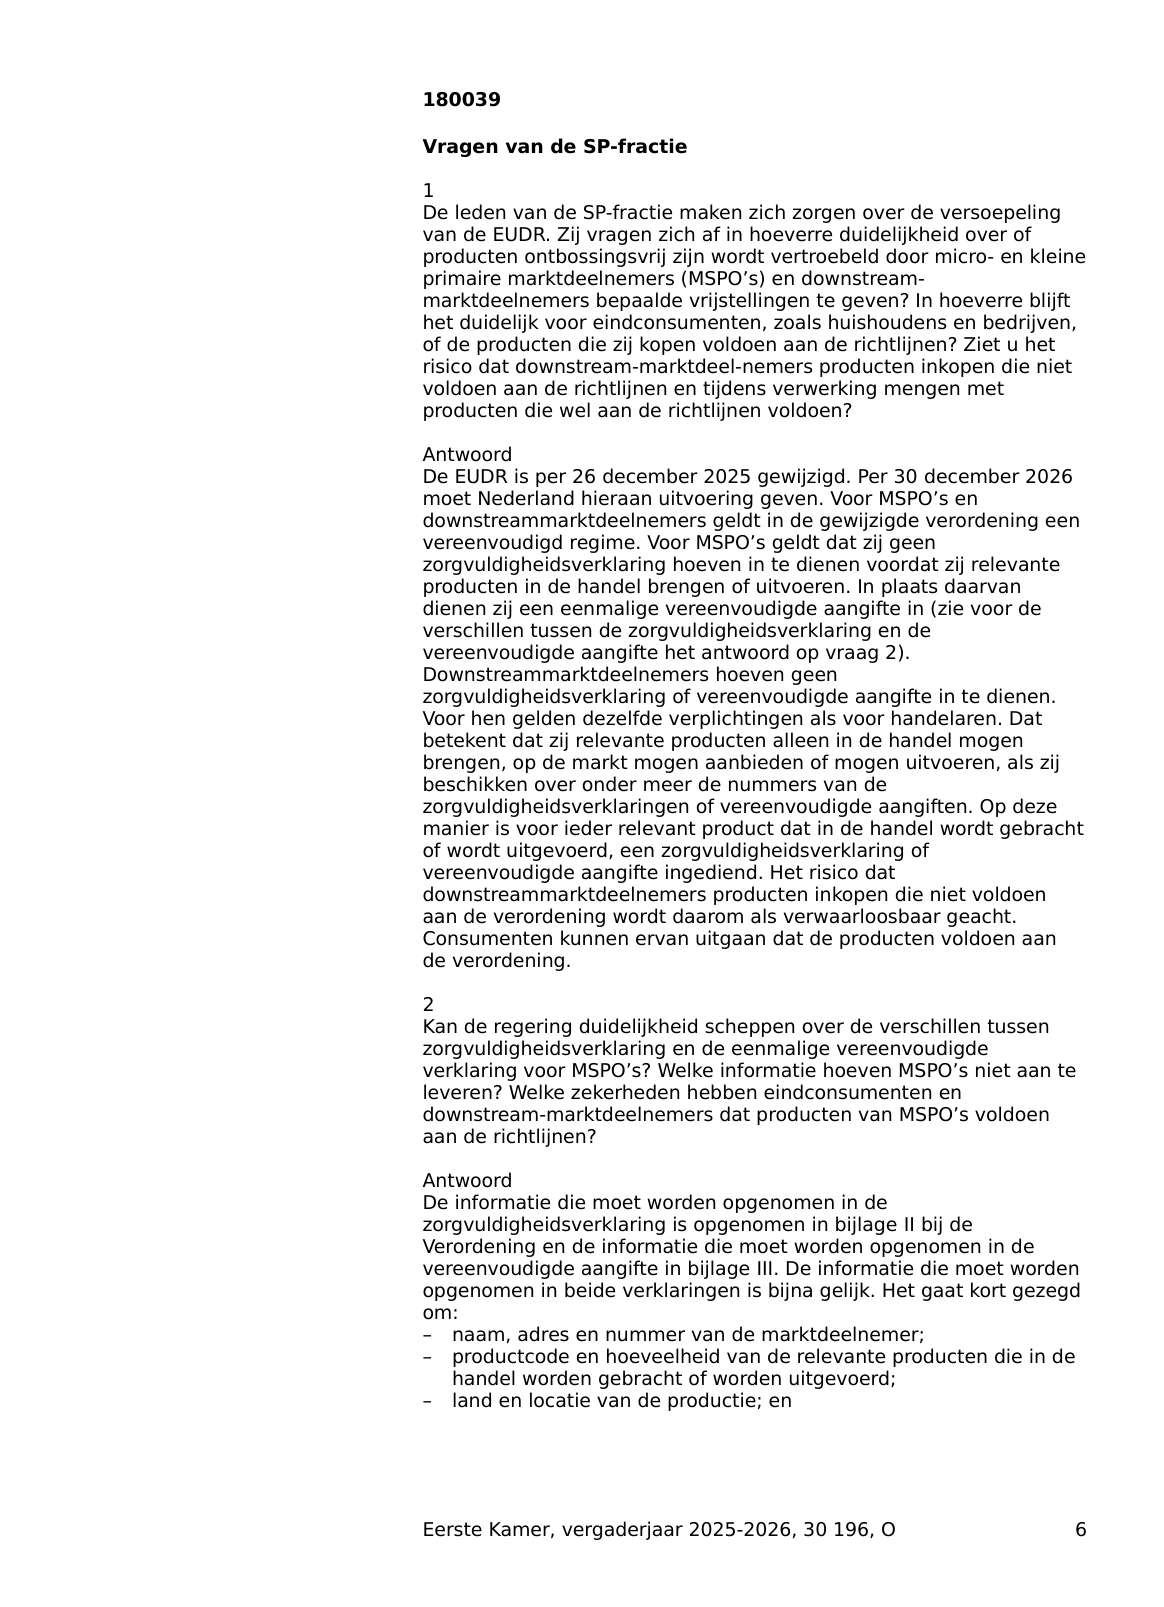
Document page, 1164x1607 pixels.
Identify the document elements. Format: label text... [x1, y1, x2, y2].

subtitle Vragen van de SP-fractie [422, 136, 1087, 158]
text De leden van de SP-fractie maken zich zorgen over de versoepeling van de EUDR. Zij vragen zich af in hoeverre duidelijkheid over of producten ontbossingsvrij zijn wordt vertroebeld door micro- en kleine primaire marktdeelnemers (MSPO’s) en downstream-marktdeelnemers bepaalde vrijstellingen te geven? In hoeverre blijft het duidelijk voor eindconsumenten, zoals huishoudens en bedrijven, of de producten die zij kopen voldoen aan de richtlijnen? Ziet u het risico dat downstream-marktdeel-nemers producten inkopen die niet voldoen aan de richtlijnen en tijdens verwerking mengen met producten die wel aan de richtlijnen voldoen? [422, 202, 1087, 422]
text De informatie die moet worden opgenomen in de zorgvuldigheidsverklaring is opgenomen in bijlage II bij de Verordening en de informatie die moet worden opgenomen in de vereenvoudigde aangifte in bijlage III. De informatie die moet worden opgenomen in beide verklaringen is bijna gelijk. Het gaat kort gezegd om: [422, 1192, 1087, 1324]
subtitle 180039 [422, 89, 1087, 111]
text – productcode en hoeveelheid van de relevante producten die in de handel worden gebracht of worden uitgevoerd; [422, 1346, 1087, 1390]
text Kan de regering duidelijkheid scheppen over de verschillen tussen zorgvuldigheidsverklaring en de eenmalige vereenvoudigde verklaring voor MSPO’s? Welke informatie hoeven MSPO’s niet aan te leveren? Welke zekerheden hebben eindconsumenten en downstream-marktdeelnemers dat producten van MSPO’s voldoen aan de richtlijnen? [422, 1016, 1087, 1148]
text De EUDR is per 26 december 2025 gewijzigd. Per 30 december 2026 moet Nederland hieraan uitvoering geven. Voor MSPO’s en downstreammarktdeelnemers geldt in de gewijzigde verordening een vereenvoudigd regime. Voor MSPO’s geldt dat zij geen zorgvuldigheidsverklaring hoeven in te dienen voordat zij relevante producten in de handel brengen of uitvoeren. In plaats daarvan dienen zij een eenmalige vereenvoudigde aangifte in (zie voor de verschillen tussen de zorgvuldigheidsverklaring en de vereenvoudigde aangifte het antwoord op vraag 2). Downstreammarktdeelnemers hoeven geen zorgvuldigheidsverklaring of vereenvoudigde aangifte in te dienen. Voor hen gelden dezelfde verplichtingen als voor handelaren. Dat betekent dat zij relevante producten alleen in de handel mogen brengen, op de markt mogen aanbieden of mogen uitvoeren, als zij beschikken over onder meer de nummers van de zorgvuldigheidsverklaringen of vereenvoudigde aangiften. Op deze manier is voor ieder relevant product dat in de handel wordt gebracht of wordt uitgevoerd, een zorgvuldigheidsverklaring of vereenvoudigde aangifte ingediend. Het risico dat downstreammarktdeelnemers producten inkopen die niet voldoen aan de verordening wordt daarom als verwaarloosbaar geacht. Consumenten kunnen ervan uitgaan dat de producten voldoen aan de verordening. [422, 466, 1087, 972]
text Antwoord [422, 1170, 1087, 1192]
text – naam, adres en nummer van de marktdeelnemer; [422, 1324, 1087, 1346]
text Antwoord [422, 444, 1087, 466]
text – land en locatie van de productie; en [422, 1390, 1087, 1412]
text 1 [422, 180, 1087, 202]
text 2 [422, 994, 1087, 1016]
